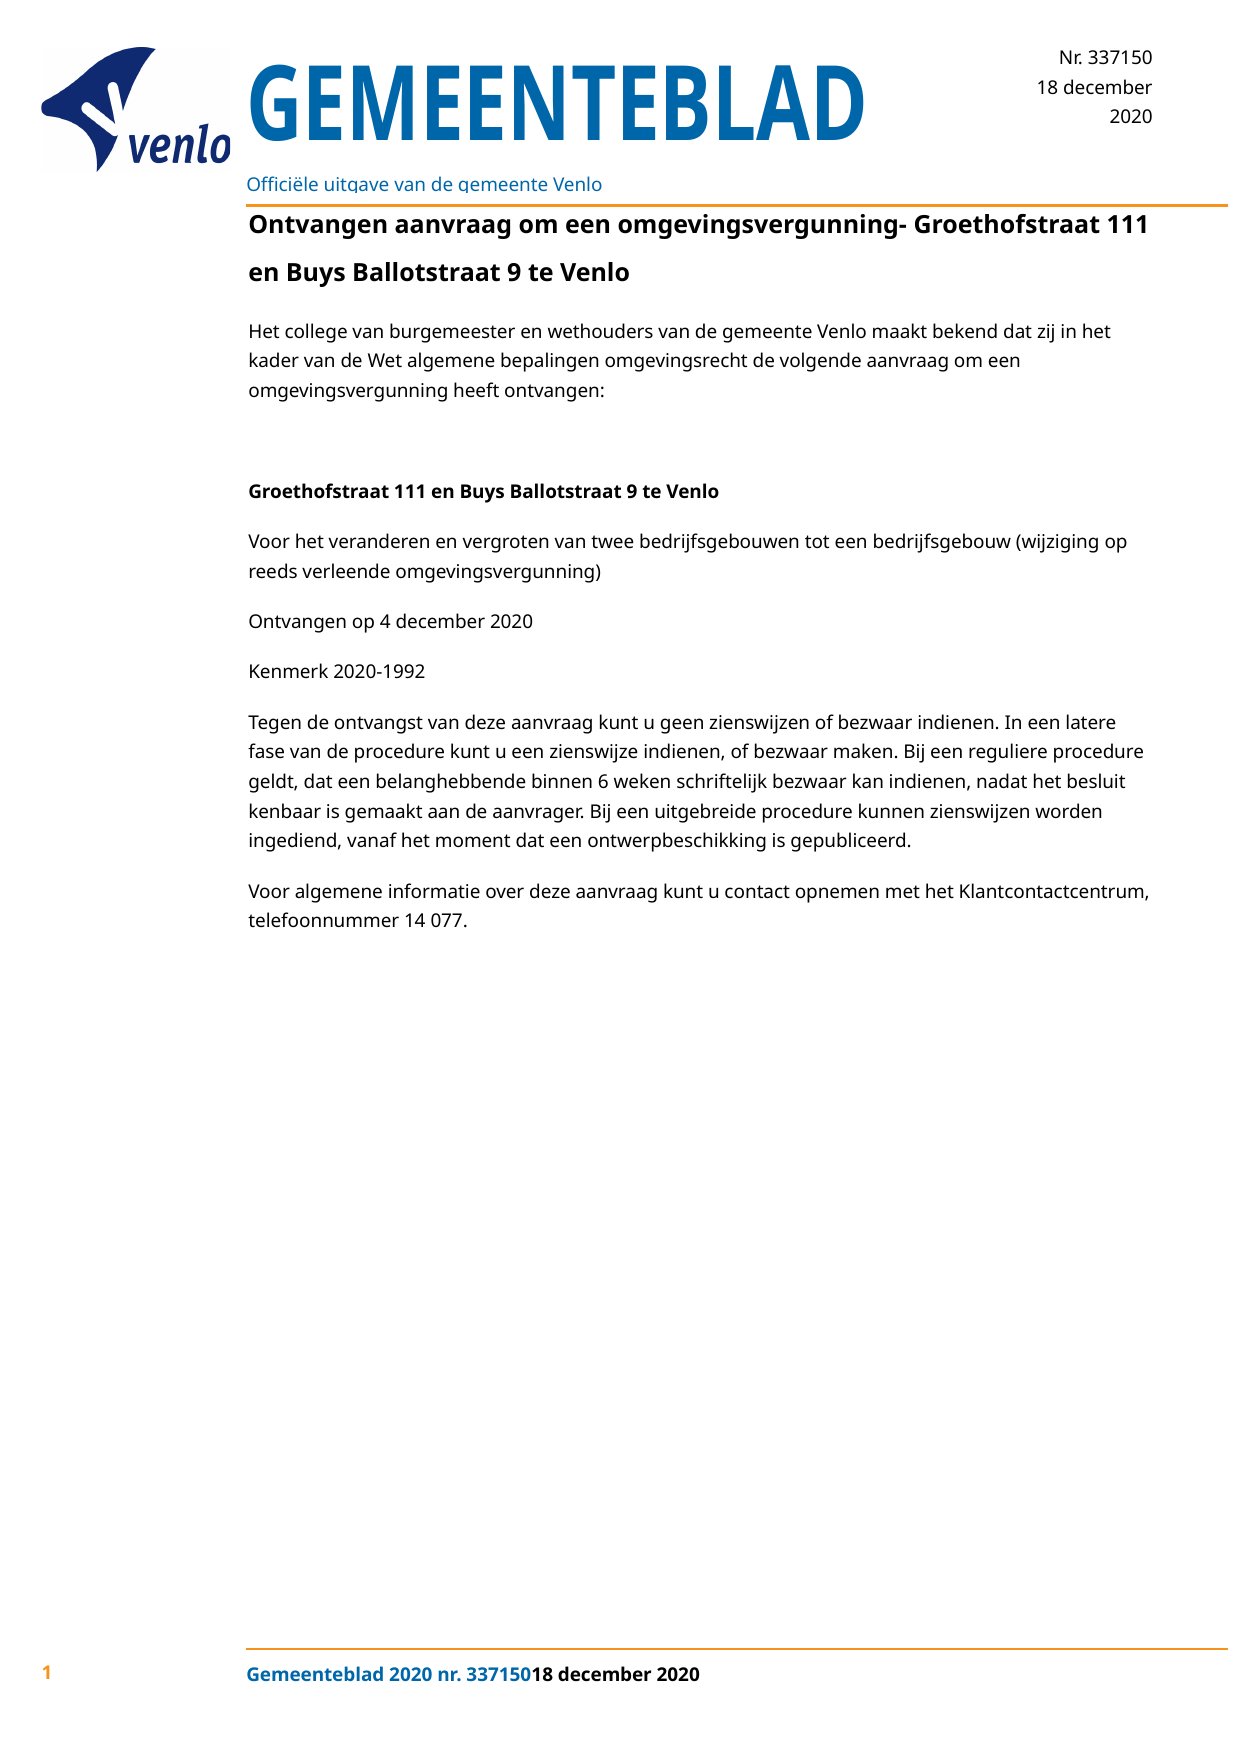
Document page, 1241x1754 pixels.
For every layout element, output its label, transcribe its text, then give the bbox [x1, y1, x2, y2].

text Ontvangen aanvraag om een omgevingsvergunning- Groethofstraat 111 en Buys Ballotstraat 9 te Venlo [248, 207, 1152, 288]
text Tegen de ontvangst van deze aanvraag kunt u geen zienswijzen of bezwaar indienen. In een latere fase van de procedure kunt u een zienswijze indienen, of bezwaar maken. Bij een reguliere procedure geldt, dat een belanghebbende binnen 6 weken schriftelijk bezwaar kan indienen, nadat het besluit kenbaar is gemaakt aan de aanvrager. Bij een uitgebreide procedure kunnen zienswijzen worden ingediend, vanaf het moment dat een ontwerpbeschikking is gepubliceerd. [248, 709, 1152, 853]
text Groethofstraat 111 en Buys Ballotstraat 9 te Venlo [248, 478, 1152, 504]
text Het college van burgemeester en wethouders van de gemeente Venlo maakt bekend dat zij in het kader van de Wet algemene bepalingen omgevingsrecht de volgende aanvraag om een omgevingsvergunning heeft ontvangen: [248, 318, 1152, 403]
text Voor het veranderen en vergroten van twee bedrijfsgebouwen tot een bedrijfsgebouw (wijziging op reeds verleende omgevingsvergunning) [248, 528, 1152, 584]
text Kenmerk 2020-1992 [248, 659, 1152, 684]
text Voor algemene informatie over deze aanvraag kunt u contact opnemen met het Klantcontactcentrum, telefoonnummer 14 077. [248, 878, 1152, 933]
text Ontvangen op 4 december 2020 [248, 608, 1152, 634]
picture [41, 47, 231, 172]
